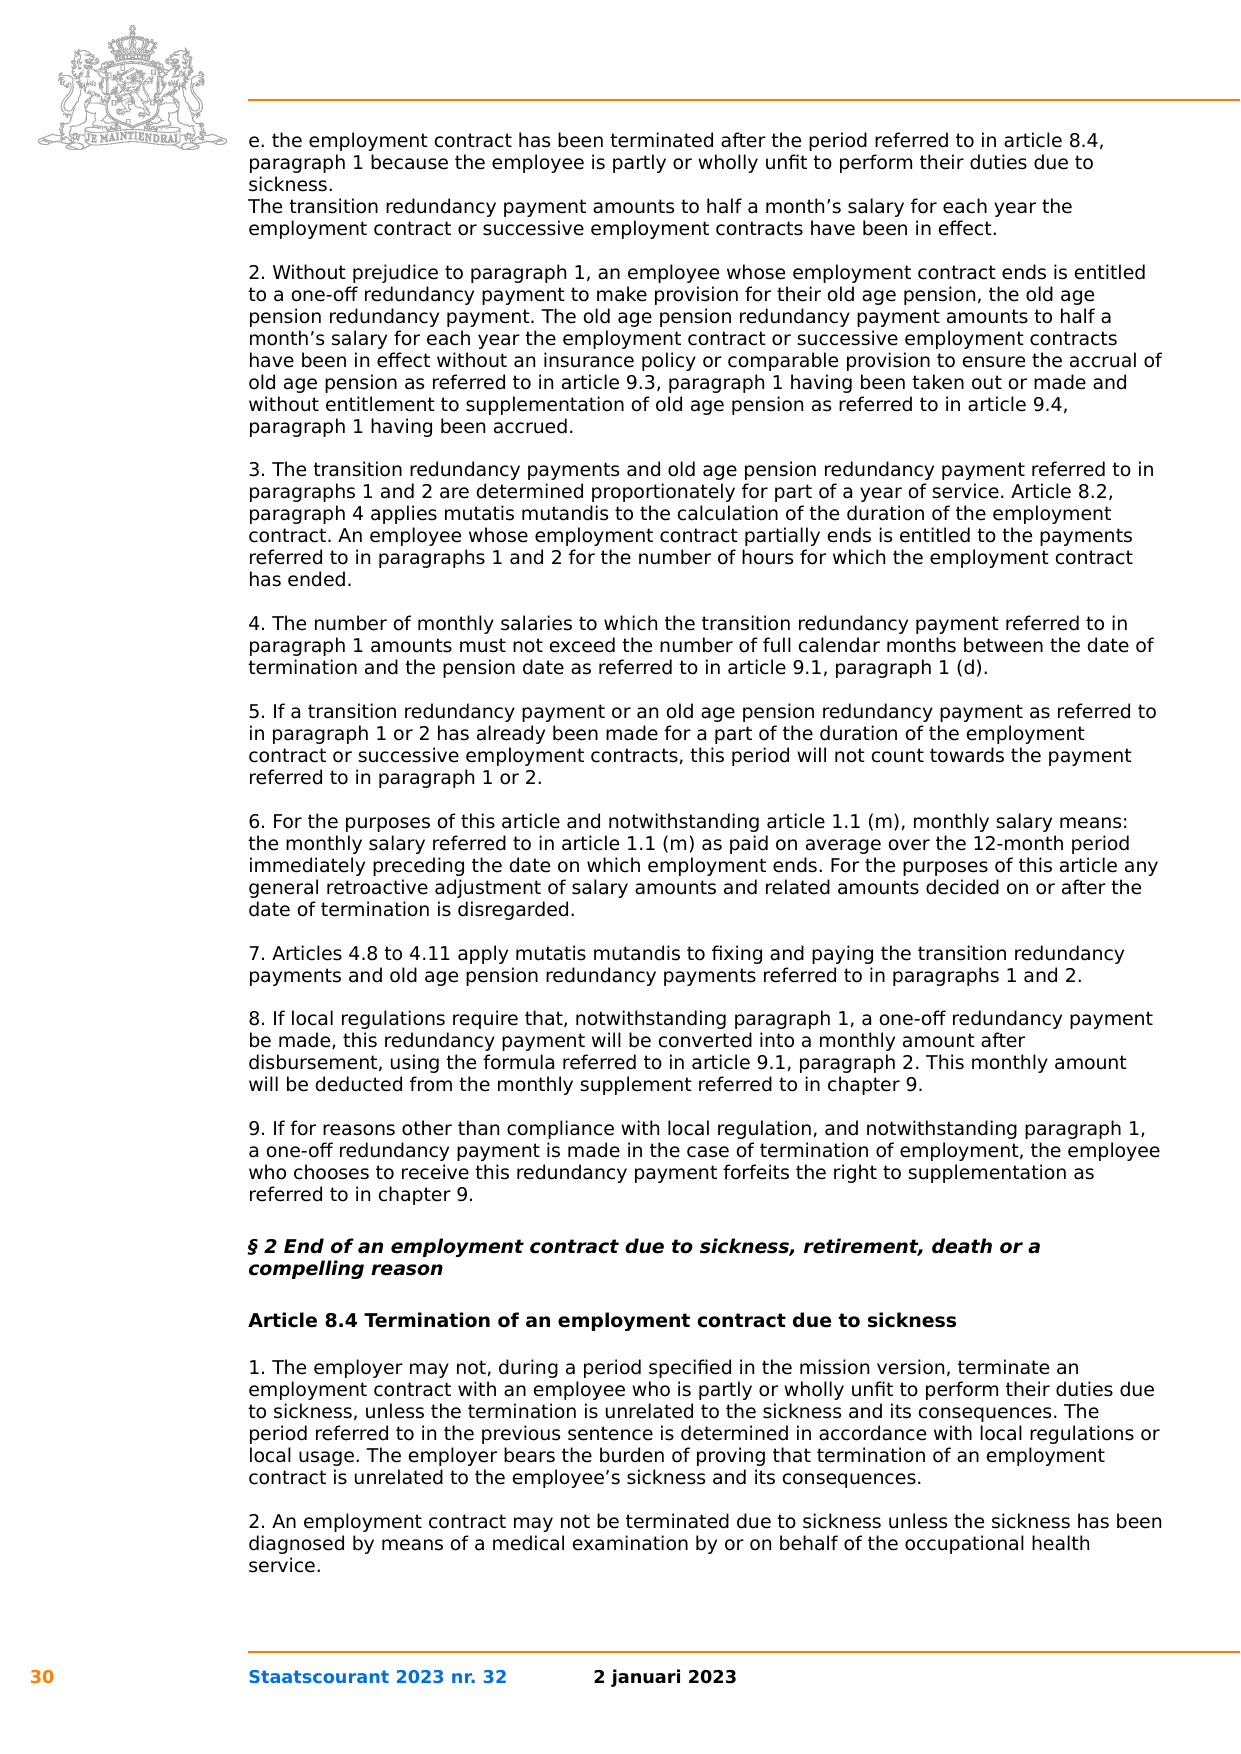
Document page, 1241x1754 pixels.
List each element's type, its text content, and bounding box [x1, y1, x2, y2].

text 4. The number of monthly salaries to which the transition redundancy payment referred to in paragraph 1 amounts must not exceed the number of full calendar months between the date of termination and the pension date as referred to in article 9.1, paragraph 1 (d). [248, 613, 1163, 679]
subtitle Article 8.4 Termination of an employment contract due to sickness [248, 1310, 1163, 1332]
text 5. If a transition redundancy payment or an old age pension redundancy payment as referred to in paragraph 1 or 2 has already been made for a part of the duration of the employment contract or successive employment contracts, this period will not count towards the payment referred to in paragraph 1 or 2. [248, 701, 1163, 789]
text 1. The employer may not, during a period specified in the mission version, terminate an employment contract with an employee who is partly or wholly unfit to perform their duties due to sickness, unless the termination is unrelated to the sickness and its consequences. The period referred to in the previous sentence is determined in accordance with local regulations or local usage. The employer bears the burden of proving that termination of an employment contract is unrelated to the employee’s sickness and its consequences. [248, 1357, 1163, 1489]
text e. the employment contract has been terminated after the period referred to in article 8.4, paragraph 1 because the employee is partly or wholly unfit to perform their duties due to sickness. [248, 130, 1163, 196]
picture [38, 25, 227, 150]
text 2. An employment contract may not be terminated due to sickness unless the sickness has been diagnosed by means of a medical examination by or on behalf of the occupational health service. [248, 1511, 1163, 1577]
text 7. Articles 4.8 to 4.11 apply mutatis mutandis to fixing and paying the transition redundancy payments and old age pension redundancy payments referred to in paragraphs 1 and 2. [248, 942, 1163, 986]
subtitle § 2 End of an employment contract due to sickness, retirement, death or a compelling reason [248, 1236, 1163, 1280]
text The transition redundancy payment amounts to half a month’s salary for each year the employment contract or successive employment contracts have been in effect. [248, 196, 1163, 240]
text 2. Without prejudice to paragraph 1, an employee whose employment contract ends is entitled to a one-off redundancy payment to make provision for their old age pension, the old age pension redundancy payment. The old age pension redundancy payment amounts to half a month’s salary for each year the employment contract or successive employment contracts have been in effect without an insurance policy or comparable provision to ensure the accrual of old age pension as referred to in article 9.3, paragraph 1 having been taken out or made and without entitlement to supplementation of old age pension as referred to in article 9.4, paragraph 1 having been accrued. [248, 262, 1163, 437]
text 8. If local regulations require that, notwithstanding paragraph 1, a one-off redundancy payment be made, this redundancy payment will be converted into a monthly amount after disbursement, using the formula referred to in article 9.1, paragraph 2. This monthly amount will be deducted from the monthly supplement referred to in chapter 9. [248, 1008, 1163, 1096]
text 9. If for reasons other than compliance with local regulation, and notwithstanding paragraph 1, a one-off redundancy payment is made in the case of termination of employment, the employee who chooses to receive this redundancy payment forfeits the right to supplementation as referred to in chapter 9. [248, 1118, 1163, 1206]
text 6. For the purposes of this article and notwithstanding article 1.1 (m), monthly salary means: the monthly salary referred to in article 1.1 (m) as paid on average over the 12-month period immediately preceding the date on which employment ends. For the purposes of this article any general retroactive adjustment of salary amounts and related amounts decided on or after the date of termination is disregarded. [248, 811, 1163, 921]
text 3. The transition redundancy payments and old age pension redundancy payment referred to in paragraphs 1 and 2 are determined proportionately for part of a year of service. Article 8.2, paragraph 4 applies mutatis mutandis to the calculation of the duration of the employment contract. An employee whose employment contract partially ends is entitled to the payments referred to in paragraphs 1 and 2 for the number of hours for which the employment contract has ended. [248, 459, 1163, 591]
